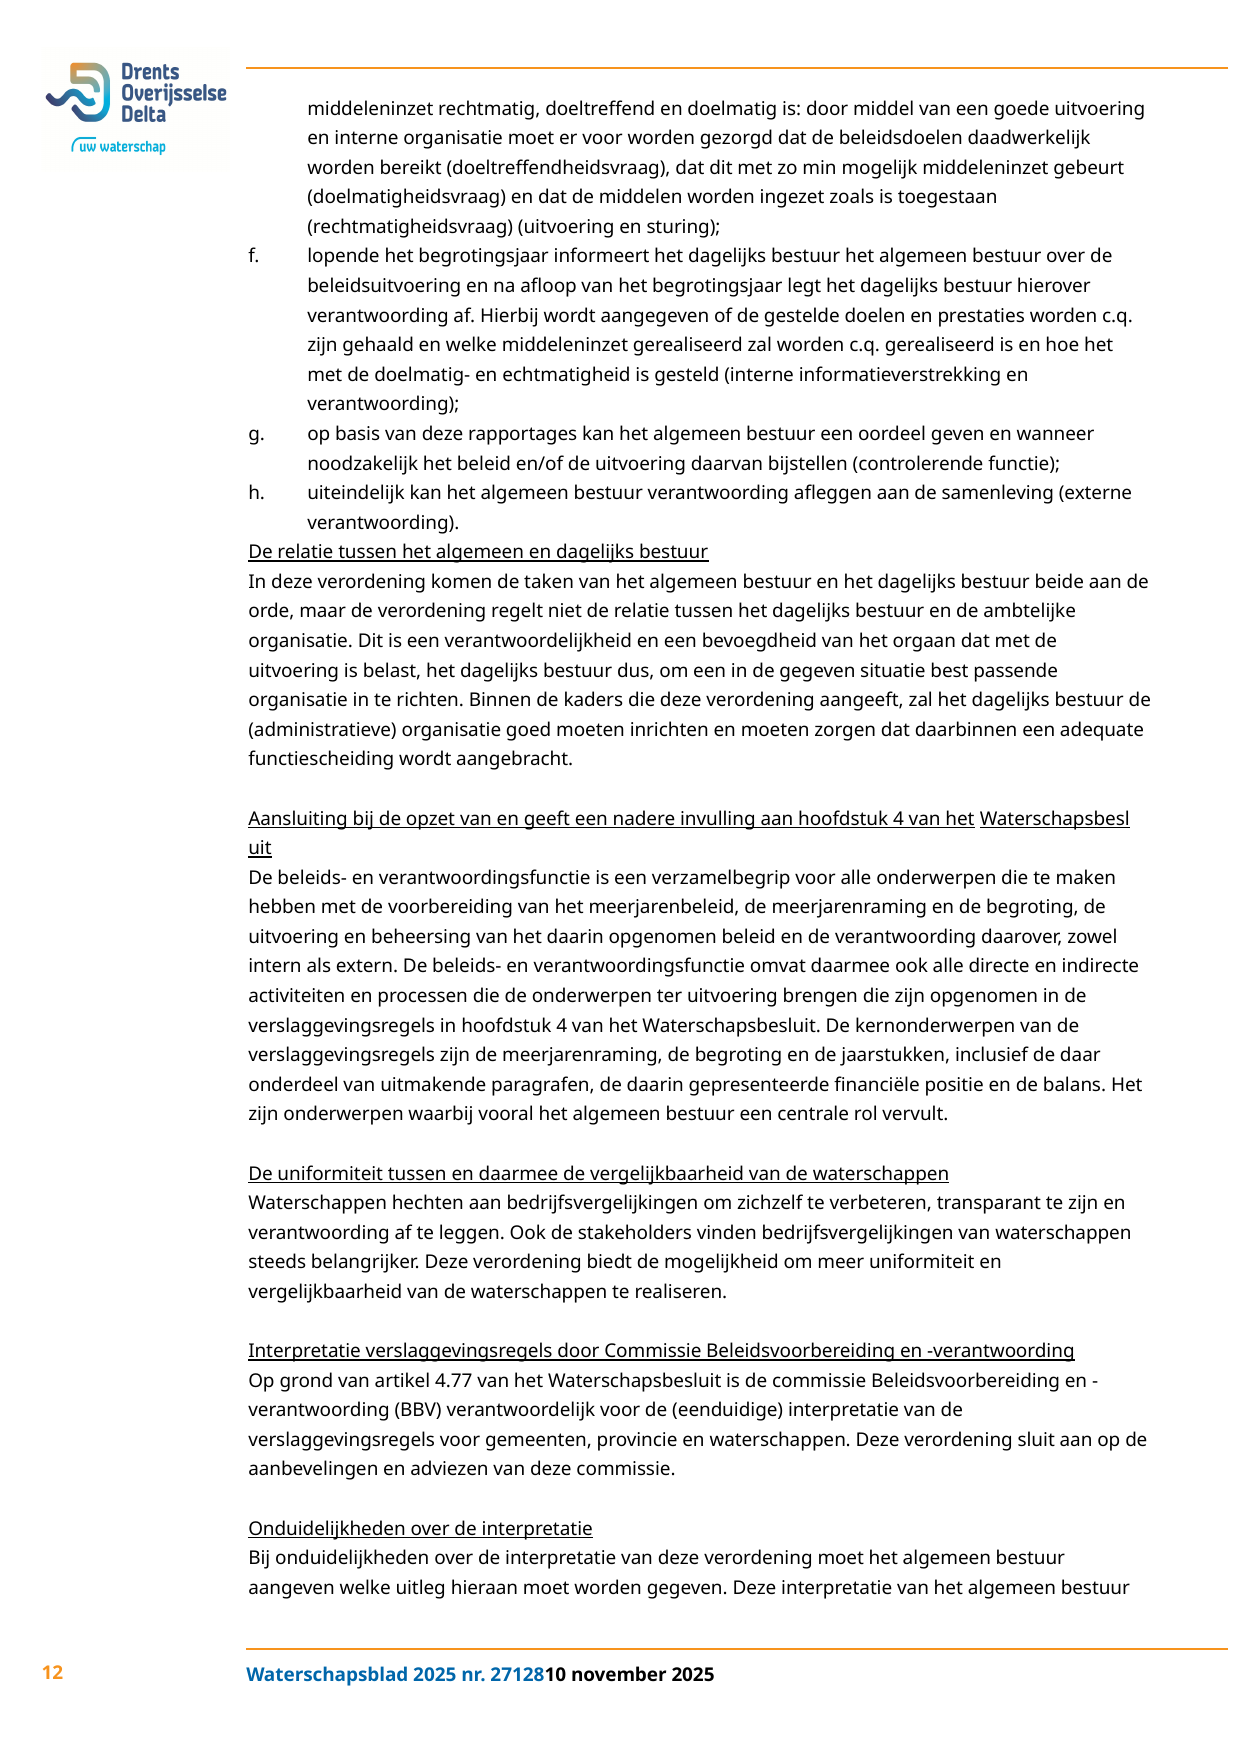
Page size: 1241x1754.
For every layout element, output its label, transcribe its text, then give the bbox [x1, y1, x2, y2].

text Onduidelijkheden over de interpretatie [248, 1515, 1152, 1541]
text De uniformiteit tussen en daarmee de vergelijkbaarheid van de waterschappen [248, 1160, 1152, 1186]
text Bij onduidelijkheden over de interpretatie van deze verordening moet het algemeen bestuur aangeven welke uitleg hieraan moet worden gegeven. Deze interpretatie van het algemeen bestuur [248, 1544, 1152, 1600]
list middeleninzet rechtmatig, doeltreffend en doelmatig is: door middel van een goede uitvoering en interne organisatie moet er voor worden gezorgd dat de beleidsdoelen daadwerkelijk worden bereikt (doeltreffendheidsvraag), dat dit met zo min mogelijk middeleninzet gebeurt (doelmatigheidsvraag) en dat de middelen worden ingezet zoals is toegestaan (rechtmatigheidsvraag) (uitvoering en sturing); [248, 95, 1152, 239]
text Waterschappen hechten aan bedrijfsvergelijkingen om zichzelf te verbeteren, transparant te zijn en verantwoording af te leggen. Ook de stakeholders vinden bedrijfsvergelijkingen van waterschappen steeds belangrijker. Deze verordening biedt de mogelijkheid om meer uniformiteit en vergelijkbaarheid van de waterschappen te realiseren. [248, 1189, 1152, 1304]
text Aansluiting bij de opzet van en geeft een nadere invulling aan hoofdstuk 4 van het Waterschapsbesl uit [248, 805, 1152, 860]
text De relatie tussen het algemeen en dagelijks bestuur [248, 538, 1152, 564]
text Op grond van artikel 4.77 van het Waterschapsbesluit is de commissie Beleidsvoorbereiding en - verantwoording (BBV) verantwoordelijk voor de (eenduidige) interpretatie van de verslaggevingsregels voor gemeenten, provincie en waterschappen. Deze verordening sluit aan op de aanbevelingen en adviezen van deze commissie. [248, 1367, 1152, 1481]
list lopende het begrotingsjaar informeert het dagelijks bestuur het algemeen bestuur over de beleidsuitvoering en na afloop van het begrotingsjaar legt het dagelijks bestuur hierover verantwoording af. Hierbij wordt aangegeven of de gestelde doelen en prestaties worden c.q. zijn gehaald en welke middeleninzet gerealiseerd zal worden c.q. gerealiseerd is en hoe het met de doelmatig- en echtmatigheid is gesteld (interne informatieverstrekking en verantwoording); [248, 243, 1152, 416]
list uiteindelijk kan het algemeen bestuur verantwoording afleggen aan de samenleving (externe verantwoording). [248, 479, 1152, 535]
picture [41, 47, 231, 172]
list op basis van deze rapportages kan het algemeen bestuur een oordeel geven en wanneer noodzakelijk het beleid en/of de uitvoering daarvan bijstellen (controlerende functie); [248, 420, 1152, 476]
text In deze verordening komen de taken van het algemeen bestuur en het dagelijks bestuur beide aan de orde, maar de verordening regelt niet de relatie tussen het dagelijks bestuur en de ambtelijke organisatie. Dit is een verantwoordelijkheid en een bevoegdheid van het orgaan dat met de uitvoering is belast, het dagelijks bestuur dus, om een in de gegeven situatie best passende organisatie in te richten. Binnen de kaders die deze verordening aangeeft, zal het dagelijks bestuur de (administratieve) organisatie goed moeten inrichten en moeten zorgen dat daarbinnen een adequate functiescheiding wordt aangebracht. [248, 568, 1152, 771]
text Interpretatie verslaggevingsregels door Commissie Beleidsvoorbereiding en -verantwoording [248, 1337, 1152, 1363]
text De beleids- en verantwoordingsfunctie is een verzamelbegrip voor alle onderwerpen die te maken hebben met de voorbereiding van het meerjarenbeleid, de meerjarenraming en de begroting, de uitvoering en beheersing van het daarin opgenomen beleid en de verantwoording daarover, zowel intern als extern. De beleids- en verantwoordingsfunctie omvat daarmee ook alle directe en indirecte activiteiten en processen die de onderwerpen ter uitvoering brengen die zijn opgenomen in de verslaggevingsregels in hoofdstuk 4 van het Waterschapsbesluit. De kernonderwerpen van de verslaggevingsregels zijn de meerjarenraming, de begroting en de jaarstukken, inclusief de daar onderdeel van uitmakende paragrafen, de daarin gepresenteerde financiële positie en de balans. Het zijn onderwerpen waarbij vooral het algemeen bestuur een centrale rol vervult. [248, 864, 1152, 1126]
